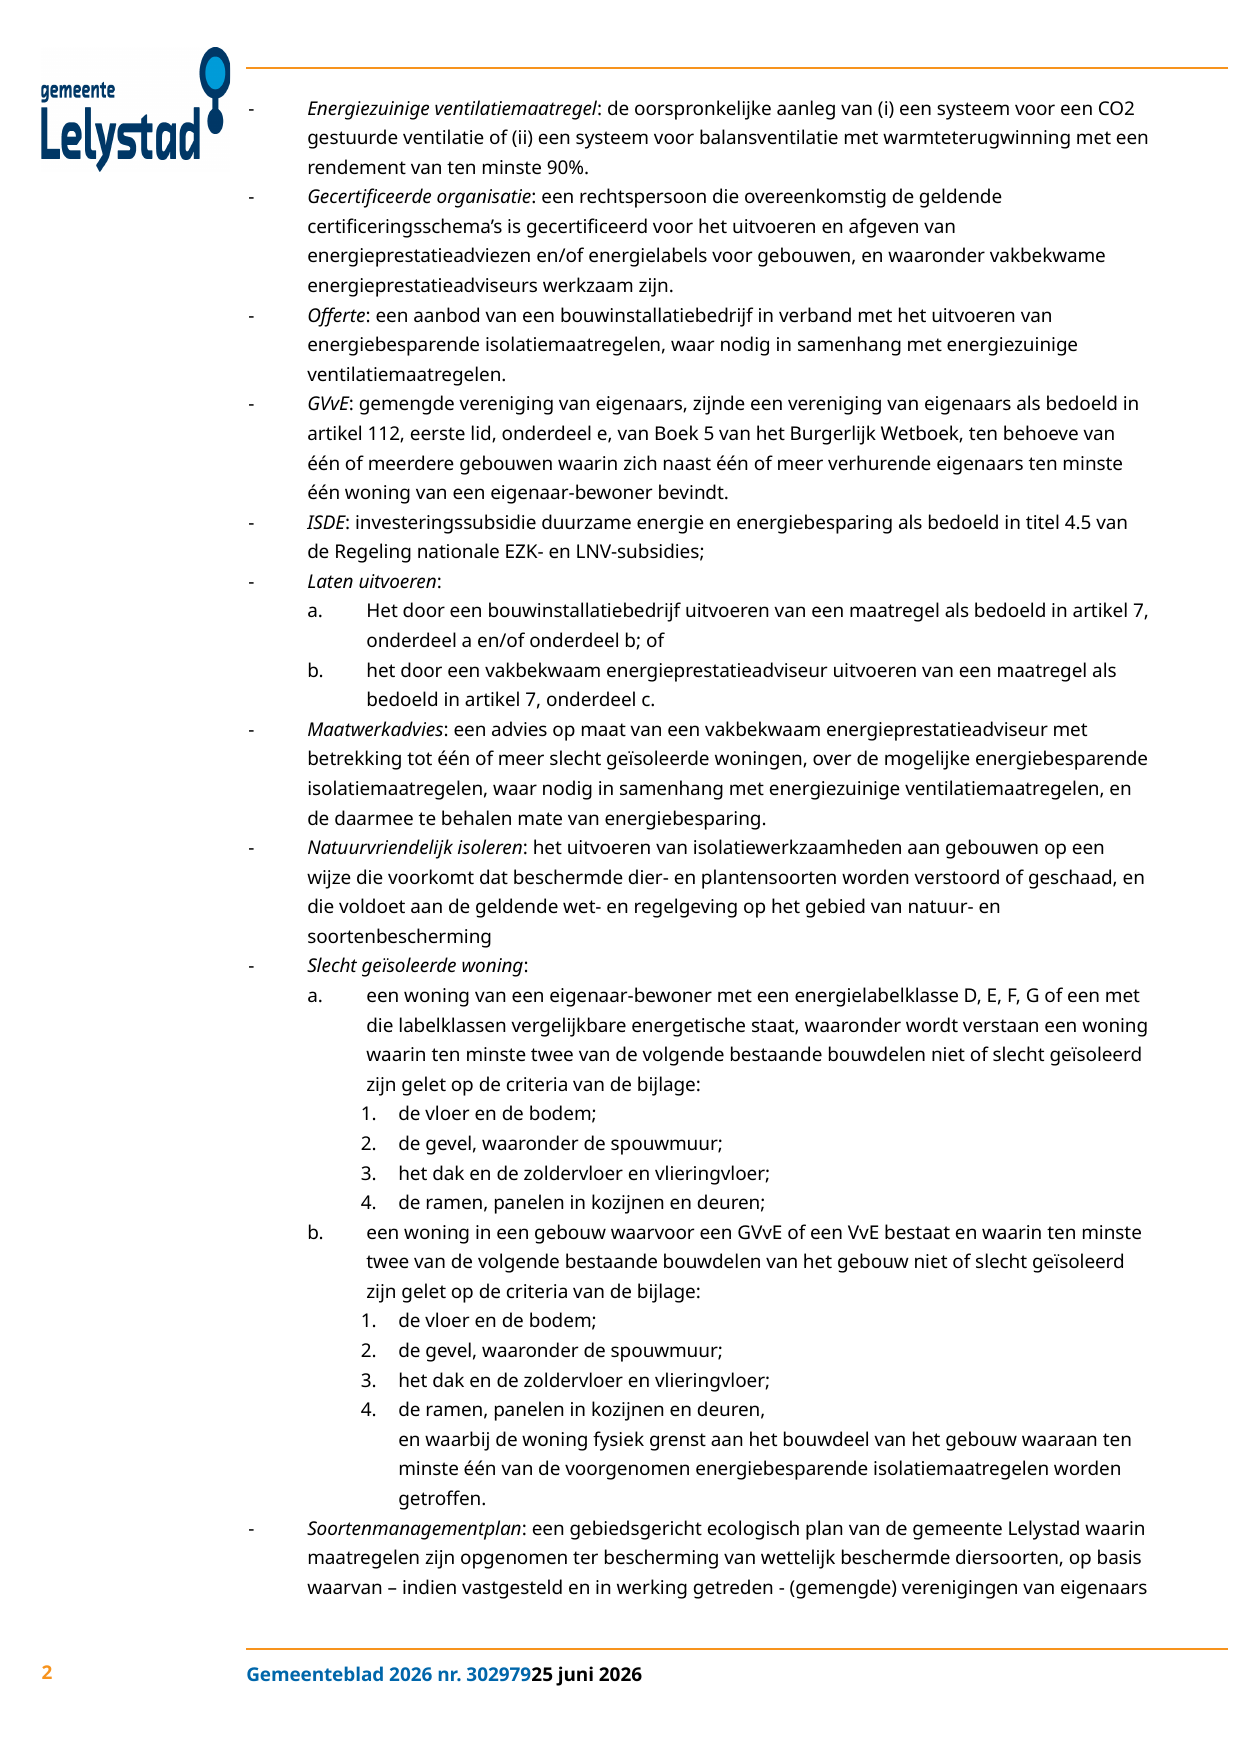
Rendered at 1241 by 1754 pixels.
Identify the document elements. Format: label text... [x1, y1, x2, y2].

list een woning van een eigenaar-bewoner met een energielabelklasse D, E, F, G of een met die labelklassen vergelijkbare energetische staat, waaronder wordt verstaan een woning waarin ten minste twee van de volgende bestaande bouwdelen niet of slecht geïsoleerd zijn gelet op de criteria van de bijlage: [307, 982, 1152, 1097]
list Het door een bouwinstallatiebedrijf uitvoeren van een maatregel als bedoeld in artikel 7, onderdeel a en/of onderdeel b; of [307, 598, 1152, 653]
list Offerte: een aanbod van een bouwinstallatiebedrijf in verband met het uitvoeren van energiebesparende isolatiemaatregelen, waar nodig in samenhang met energiezuinige ventilatiemaatregelen. [248, 302, 1152, 387]
list Slecht geïsoleerde woning: [248, 953, 1152, 978]
list Natuurvriendelijk isoleren: het uitvoeren van isolatiewerkzaamheden aan gebouwen op een wijze die voorkomt dat beschermde dier- en plantensoorten worden verstoord of geschaad, en die voldoet aan de geldende wet- en regelgeving op het gebied van natuur- en soortenbescherming [248, 834, 1152, 949]
list het dak en de zoldervloer en vlieringvloer; [361, 1160, 1152, 1186]
list de ramen, panelen in kozijnen en deuren, [361, 1396, 1152, 1422]
list het dak en de zoldervloer en vlieringvloer; [361, 1367, 1152, 1393]
list GVvE: gemengde vereniging van eigenaars, zijnde een vereniging van eigenaars als bedoeld in artikel 112, eerste lid, onderdeel e, van Boek 5 van het Burgerlijk Wetboek, ten behoeve van één of meerdere gebouwen waarin zich naast één of meer verhurende eigenaars ten minste één woning van een eigenaar-bewoner bevindt. [248, 391, 1152, 505]
list de vloer en de bodem; [361, 1308, 1152, 1333]
list het door een vakbekwaam energieprestatieadviseur uitvoeren van een maatregel als bedoeld in artikel 7, onderdeel c. [307, 657, 1152, 712]
list een woning in een gebouw waarvoor een GVvE of een VvE bestaat en waarin ten minste twee van de volgende bestaande bouwdelen van het gebouw niet of slecht geïsoleerd zijn gelet op de criteria van de bijlage: [307, 1219, 1152, 1304]
list de vloer en de bodem; [361, 1101, 1152, 1126]
list de ramen, panelen in kozijnen en deuren; [361, 1189, 1152, 1215]
picture [41, 47, 231, 172]
list Energiezuinige ventilatiemaatregel: de oorspronkelijke aanleg van (i) een systeem voor een CO2 gestuurde ventilatie of (ii) een systeem voor balansventilatie met warmteterugwinning met een rendement van ten minste 90%. [248, 95, 1152, 180]
list en waarbij de woning fysiek grenst aan het bouwdeel van het gebouw waaraan ten minste één van de voorgenomen energiebesparende isolatiemaatregelen worden getroffen. [361, 1426, 1152, 1511]
list Maatwerkadvies: een advies op maat van een vakbekwaam energieprestatieadviseur met betrekking tot één of meer slecht geïsoleerde woningen, over de mogelijke energiebesparende isolatiemaatregelen, waar nodig in samenhang met energiezuinige ventilatiemaatregelen, en de daarmee te behalen mate van energiebesparing. [248, 716, 1152, 831]
list Gecertificeerde organisatie: een rechtspersoon die overeenkomstig de geldende certificeringsschema’s is gecertificeerd voor het uitvoeren en afgeven van energieprestatieadviezen en/of energielabels voor gebouwen, en waaronder vakbekwame energieprestatieadviseurs werkzaam zijn. [248, 183, 1152, 298]
list Laten uitvoeren: [248, 568, 1152, 594]
list de gevel, waaronder de spouwmuur; [361, 1337, 1152, 1363]
list ISDE: investeringssubsidie duurzame energie en energiebesparing als bedoeld in titel 4.5 van de Regeling nationale EZK- en LNV-subsidies; [248, 509, 1152, 564]
list Soortenmanagementplan: een gebiedsgericht ecologisch plan van de gemeente Lelystad waarin maatregelen zijn opgenomen ter bescherming van wettelijk beschermde diersoorten, op basis waarvan – indien vastgesteld en in werking getreden - (gemengde) verenigingen van eigenaars [248, 1515, 1152, 1600]
list de gevel, waaronder de spouwmuur; [361, 1130, 1152, 1156]
